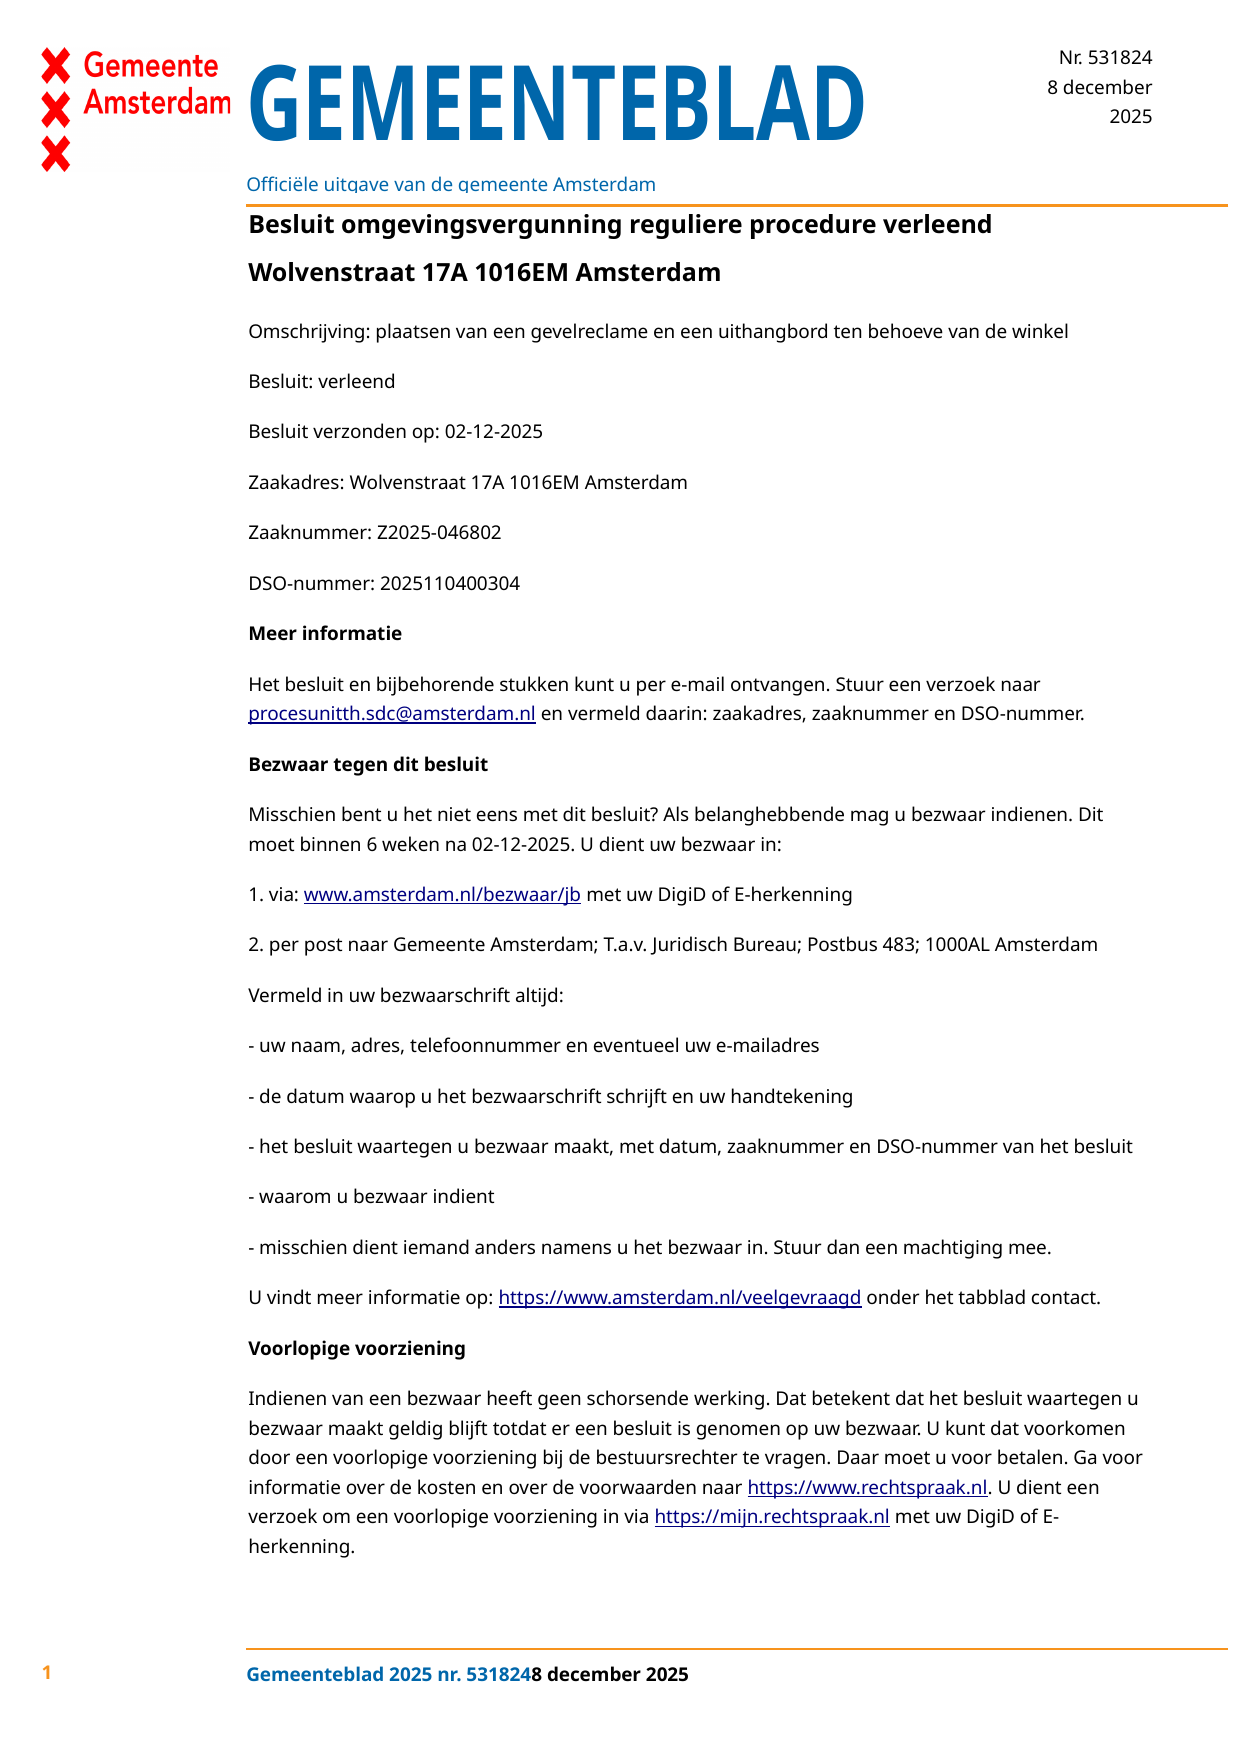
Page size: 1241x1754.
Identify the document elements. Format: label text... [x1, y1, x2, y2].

text Zaakadres: Wolvenstraat 17A 1016EM Amsterdam [248, 469, 1152, 495]
text Het besluit en bijbehorende stukken kunt u per e-mail ontvangen. Stuur een verzoek naar procesunitth.sdc@amsterdam.nl en vermeld daarin: zaakadres, zaaknummer en DSO-nummer. [248, 671, 1152, 726]
text - uw naam, adres, telefoonnummer en eventueel uw e-mailadres [248, 1032, 1152, 1058]
text Misschien bent u het niet eens met dit besluit? Als belanghebbende mag u bezwaar indienen. Dit moet binnen 6 weken na 02-12-2025. U dient uw bezwaar in: [248, 801, 1152, 857]
text - het besluit waartegen u bezwaar maakt, met datum, zaaknummer en DSO-nummer van het besluit [248, 1133, 1152, 1159]
text Zaaknummer: Z2025-046802 [248, 519, 1152, 545]
text U vindt meer informatie op: https://www.amsterdam.nl/veelgevraagd onder het tabblad contact. [248, 1284, 1152, 1310]
text - waarom u bezwaar indient [248, 1184, 1152, 1209]
text DSO-nummer: 2025110400304 [248, 570, 1152, 596]
text 2. per post naar Gemeente Amsterdam; T.a.v. Juridisch Bureau; Postbus 483; 1000AL Amsterdam [248, 932, 1152, 957]
text - misschien dient iemand anders namens u het bezwaar in. Stuur dan een machtiging mee. [248, 1234, 1152, 1260]
text Omschrijving: plaatsen van een gevelreclame en een uithangbord ten behoeve van de winkel [248, 318, 1152, 344]
text Meer informatie [248, 620, 1152, 646]
picture [41, 47, 231, 172]
text Vermeld in uw bezwaarschrift altijd: [248, 982, 1152, 1008]
text Bezwaar tegen dit besluit [248, 751, 1152, 777]
text Voorlopige voorziening [248, 1335, 1152, 1361]
text - de datum waarop u het bezwaarschrift schrijft en uw handtekening [248, 1083, 1152, 1109]
text Besluit verzonden op: 02-12-2025 [248, 419, 1152, 444]
text Besluit: verleend [248, 368, 1152, 394]
text 1. via: www.amsterdam.nl/bezwaar/jb met uw DigiD of E-herkenning [248, 881, 1152, 907]
text Indienen van een bezwaar heeft geen schorsende werking. Dat betekent dat het besluit waartegen u bezwaar maakt geldig blijft totdat er een besluit is genomen op uw bezwaar. U kunt dat voorkomen door een voorlopige voorziening bij de bestuursrechter te vragen. Daar moet u voor betalen. Ga voor informatie over de kosten en over de voorwaarden naar https://www.rechtspraak.nl. U dient een verzoek om een voorlopige voorziening in via https://mijn.rechtspraak.nl met uw DigiD of E-herkenning. [248, 1385, 1152, 1559]
text Besluit omgevingsvergunning reguliere procedure verleend Wolvenstraat 17A 1016EM Amsterdam [248, 207, 1152, 288]
